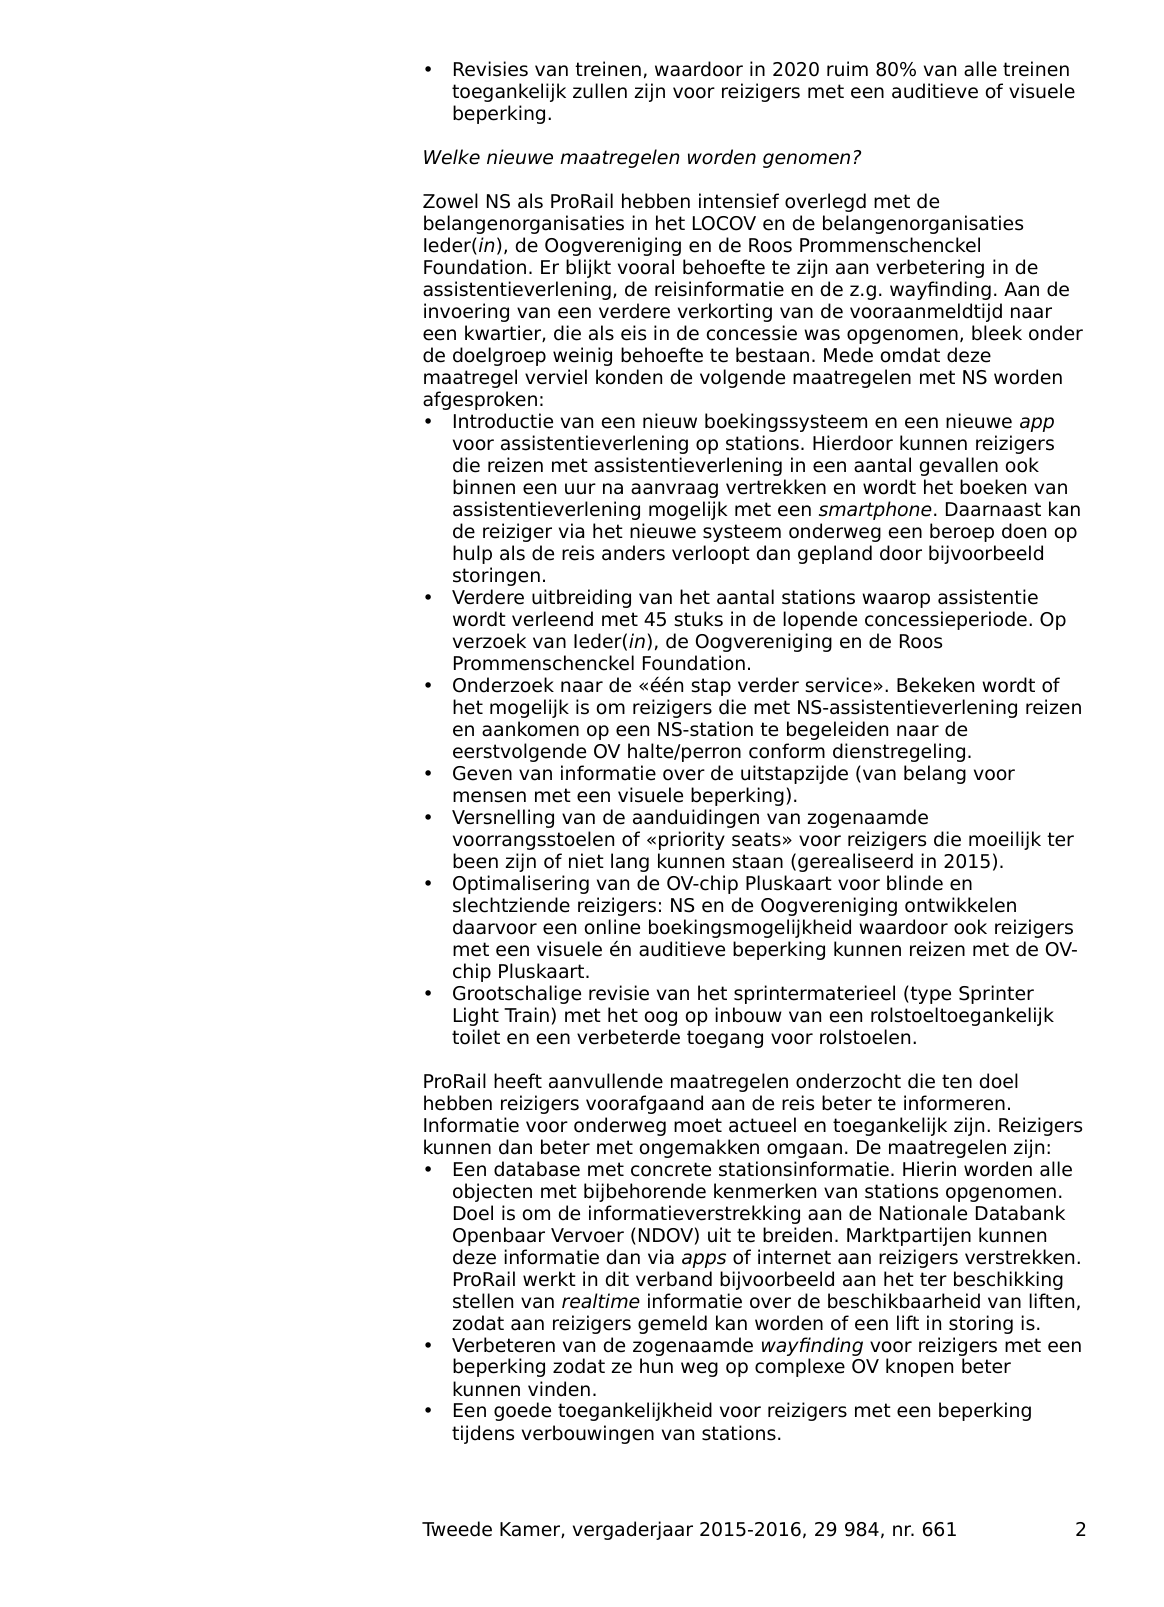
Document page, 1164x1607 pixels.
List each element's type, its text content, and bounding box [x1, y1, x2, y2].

text • Versnelling van de aanduidingen van zogenaamde voorrangsstoelen of «priority seats» voor reizigers die moeilijk ter been zijn of niet lang kunnen staan (gerealiseerd in 2015). [422, 807, 1087, 873]
text • Revisies van treinen, waardoor in 2020 ruim 80% van alle treinen toegankelijk zullen zijn voor reizigers met een auditieve of visuele beperking. [422, 59, 1087, 125]
text • Verbeteren van de zogenaamde wayfinding voor reizigers met een beperking zodat ze hun weg op complexe OV knopen beter kunnen vinden. [422, 1334, 1087, 1400]
text • Onderzoek naar de «één stap verder service». Bekeken wordt of het mogelijk is om reizigers die met NS-assistentieverlening reizen en aankomen op een NS-station te begeleiden naar de eerstvolgende OV halte/perron conform dienstregeling. [422, 675, 1087, 763]
text • Grootschalige revisie van het sprintermaterieel (type Sprinter Light Train) met het oog op inbouw van een rolstoeltoegankelijk toilet en een verbeterde toegang voor rolstoelen. [422, 983, 1087, 1048]
text • Geven van informatie over de uitstapzijde (van belang voor mensen met een visuele beperking). [422, 763, 1087, 807]
text • Een goede toegankelijkheid voor reizigers met een beperking tijdens verbouwingen van stations. [422, 1400, 1087, 1444]
text • Introductie van een nieuw boekingssysteem en een nieuwe app voor assistentieverlening op stations. Hierdoor kunnen reizigers die reizen met assistentieverlening in een aantal gevallen ook binnen een uur na aanvraag vertrekken en wordt het boeken van assistentieverlening mogelijk met een smartphone. Daarnaast kan de reiziger via het nieuwe systeem onderweg een beroep doen op hulp als de reis anders verloopt dan gepland door bijvoorbeeld storingen. [422, 411, 1087, 587]
text • Een database met concrete stationsinformatie. Hierin worden alle objecten met bijbehorende kenmerken van stations opgenomen. Doel is om de informatieverstrekking aan de Nationale Databank Openbaar Vervoer (NDOV) uit te breiden. Marktpartijen kunnen deze informatie dan via apps of internet aan reizigers verstrekken. ProRail werkt in dit verband bijvoorbeeld aan het ter beschikking stellen van realtime informatie over de beschikbaarheid van liften, zodat aan reizigers gemeld kan worden of een lift in storing is. [422, 1159, 1087, 1334]
text Zowel NS als ProRail hebben intensief overlegd met de belangenorganisaties in het LOCOV en de belangenorganisaties Ieder(in), de Oogvereniging en de Roos Prommenschenckel Foundation. Er blijkt vooral behoefte te zijn aan verbetering in de assistentieverlening, de reisinformatie en de z.g. wayfinding. Aan de invoering van een verdere verkorting van de vooraanmeldtijd naar een kwartier, die als eis in de concessie was opgenomen, bleek onder de doelgroep weinig behoefte te bestaan. Mede omdat deze maatregel verviel konden de volgende maatregelen met NS worden afgesproken: [422, 191, 1087, 411]
subtitle Welke nieuwe maatregelen worden genomen? [422, 147, 1087, 169]
text • Optimalisering van de OV-chip Pluskaart voor blinde en slechtziende reizigers: NS en de Oogvereniging ontwikkelen daarvoor een online boekingsmogelijkheid waardoor ook reizigers met een visuele én auditieve beperking kunnen reizen met de OV-chip Pluskaart. [422, 873, 1087, 983]
text ProRail heeft aanvullende maatregelen onderzocht die ten doel hebben reizigers voorafgaand aan de reis beter te informeren. Informatie voor onderweg moet actueel en toegankelijk zijn. Reizigers kunnen dan beter met ongemakken omgaan. De maatregelen zijn: [422, 1071, 1087, 1159]
text • Verdere uitbreiding van het aantal stations waarop assistentie wordt verleend met 45 stuks in de lopende concessieperiode. Op verzoek van Ieder(in), de Oogvereniging en de Roos Prommenschenckel Foundation. [422, 587, 1087, 675]
